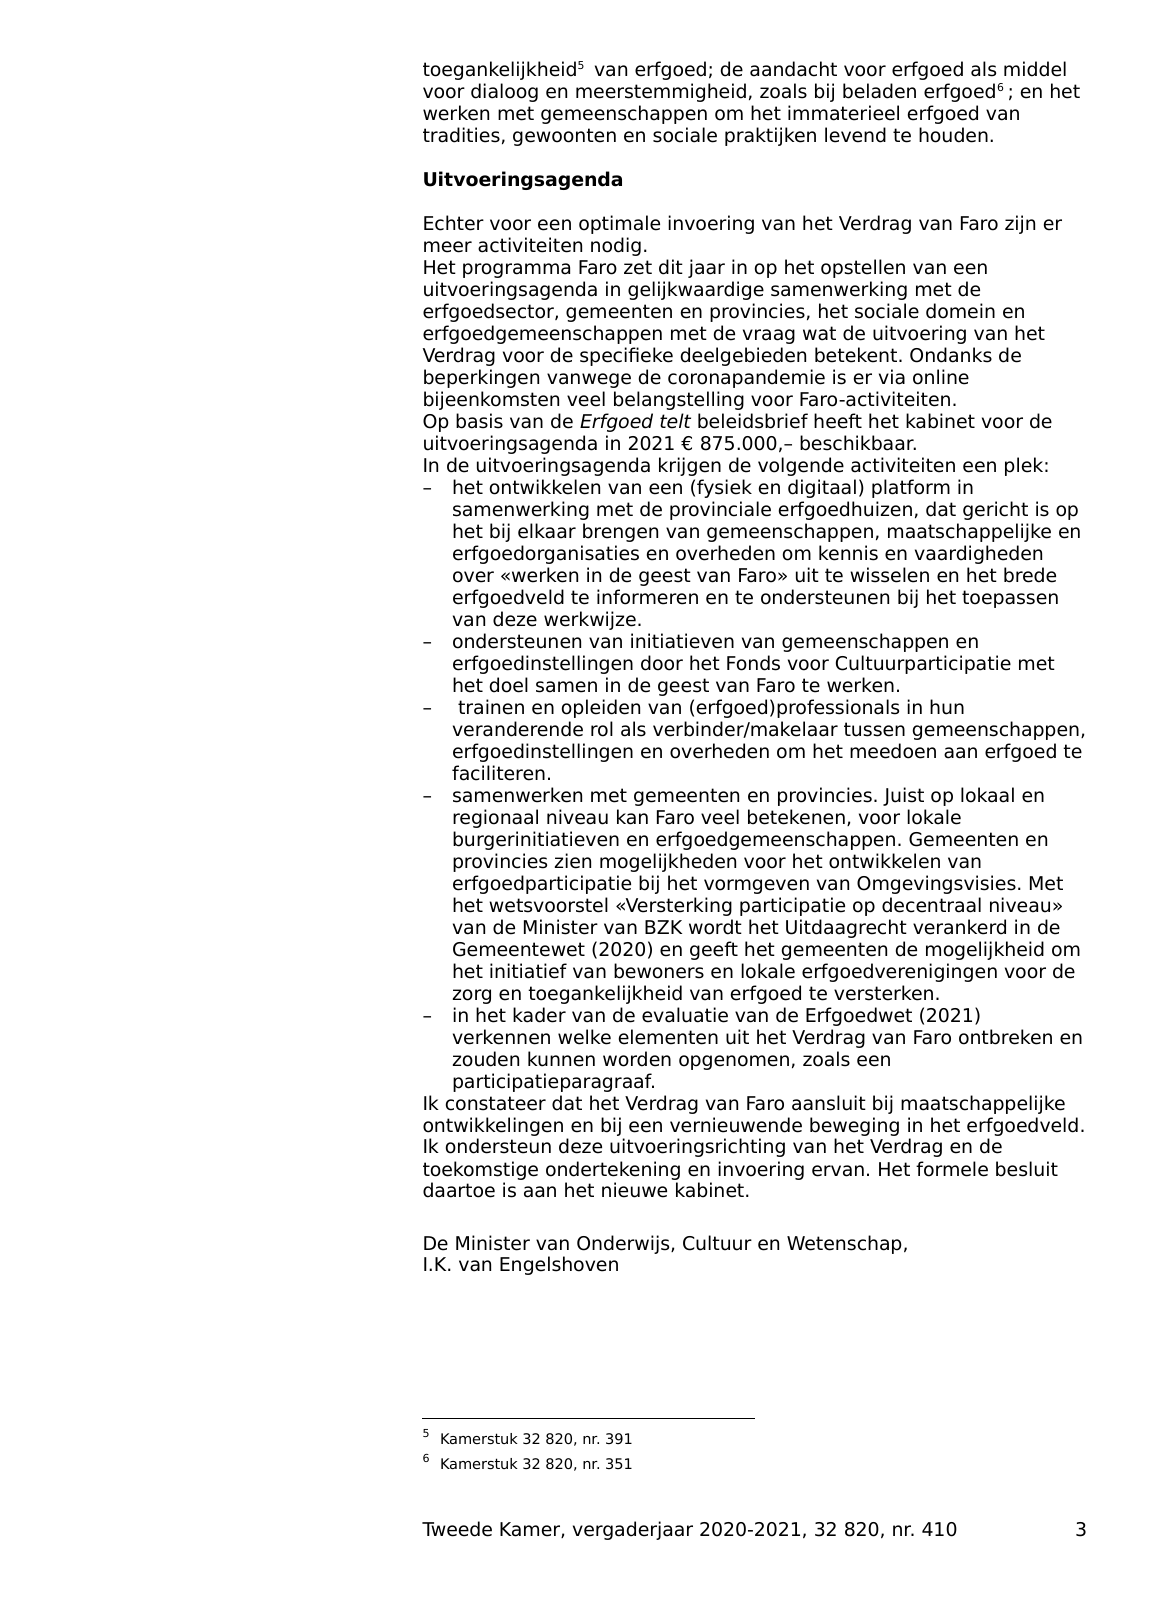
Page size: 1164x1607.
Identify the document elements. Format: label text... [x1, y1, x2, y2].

text – trainen en opleiden van (erfgoed)professionals in hun veranderende rol als verbinder/makelaar tussen gemeenschappen, erfgoedinstellingen en overheden om het meedoen aan erfgoed te faciliteren. [422, 697, 1087, 785]
text Kamerstuk 32 820, nr. 351 [422, 1452, 1087, 1474]
text Echter voor een optimale invoering van het Verdrag van Faro zijn er meer activiteiten nodig. [422, 213, 1087, 257]
text – samenwerken met gemeenten en provincies. Juist op lokaal en regionaal niveau kan Faro veel betekenen, voor lokale burgerinitiatieven en erfgoedgemeenschappen. Gemeenten en provincies zien mogelijkheden voor het ontwikkelen van erfgoedparticipatie bij het vormgeven van Omgevingsvisies. Met het wetsvoorstel «Versterking participatie op decentraal niveau» van de Minister van BZK wordt het Uitdaagrecht verankerd in de Gemeentewet (2020) en geeft het gemeenten de mogelijkheid om het initiatief van bewoners en lokale erfgoedverenigingen voor de zorg en toegankelijkheid van erfgoed te versterken. [422, 785, 1087, 1004]
subtitle Uitvoeringsagenda [422, 169, 1087, 191]
text Kamerstuk 32 820, nr. 391 [422, 1427, 1087, 1449]
text Op basis van de Erfgoed telt beleidsbrief heeft het kabinet voor de uitvoeringsagenda in 2021 € 875.000,– beschikbaar. [422, 411, 1087, 455]
text – ondersteunen van initiatieven van gemeenschappen en erfgoedinstellingen door het Fonds voor Cultuurparticipatie met het doel samen in de geest van Faro te werken. [422, 631, 1087, 697]
text – in het kader van de evaluatie van de Erfgoedwet (2021) verkennen welke elementen uit het Verdrag van Faro ontbreken en zouden kunnen worden opgenomen, zoals een participatieparagraaf. [422, 1004, 1087, 1092]
text In de uitvoeringsagenda krijgen de volgende activiteiten een plek: [422, 455, 1087, 477]
text De Minister van Onderwijs, Cultuur en Wetenschap, I.K. van Engelshoven [422, 1232, 1087, 1276]
text toegankelijkheid van erfgoed; de aandacht voor erfgoed als middel voor dialoog en meerstemmigheid, zoals bij beladen erfgoed; en het werken met gemeenschappen om het immaterieel erfgoed van tradities, gewoonten en sociale praktijken levend te houden. [422, 59, 1087, 147]
text Ik constateer dat het Verdrag van Faro aansluit bij maatschappelijke ontwikkelingen en bij een vernieuwende beweging in het erfgoedveld. Ik ondersteun deze uitvoeringsrichting van het Verdrag en de toekomstige ondertekening en invoering ervan. Het formele besluit daartoe is aan het nieuwe kabinet. [422, 1092, 1087, 1202]
text – het ontwikkelen van een (fysiek en digitaal) platform in samenwerking met de provinciale erfgoedhuizen, dat gericht is op het bij elkaar brengen van gemeenschappen, maatschappelijke en erfgoedorganisaties en overheden om kennis en vaardigheden over «werken in de geest van Faro» uit te wisselen en het brede erfgoedveld te informeren en te ondersteunen bij het toepassen van deze werkwijze. [422, 477, 1087, 631]
text Het programma Faro zet dit jaar in op het opstellen van een uitvoeringsagenda in gelijkwaardige samenwerking met de erfgoedsector, gemeenten en provincies, het sociale domein en erfgoedgemeenschappen met de vraag wat de uitvoering van het Verdrag voor de specifieke deelgebieden betekent. Ondanks de beperkingen vanwege de coronapandemie is er via online bijeenkomsten veel belangstelling voor Faro-activiteiten. [422, 257, 1087, 411]
